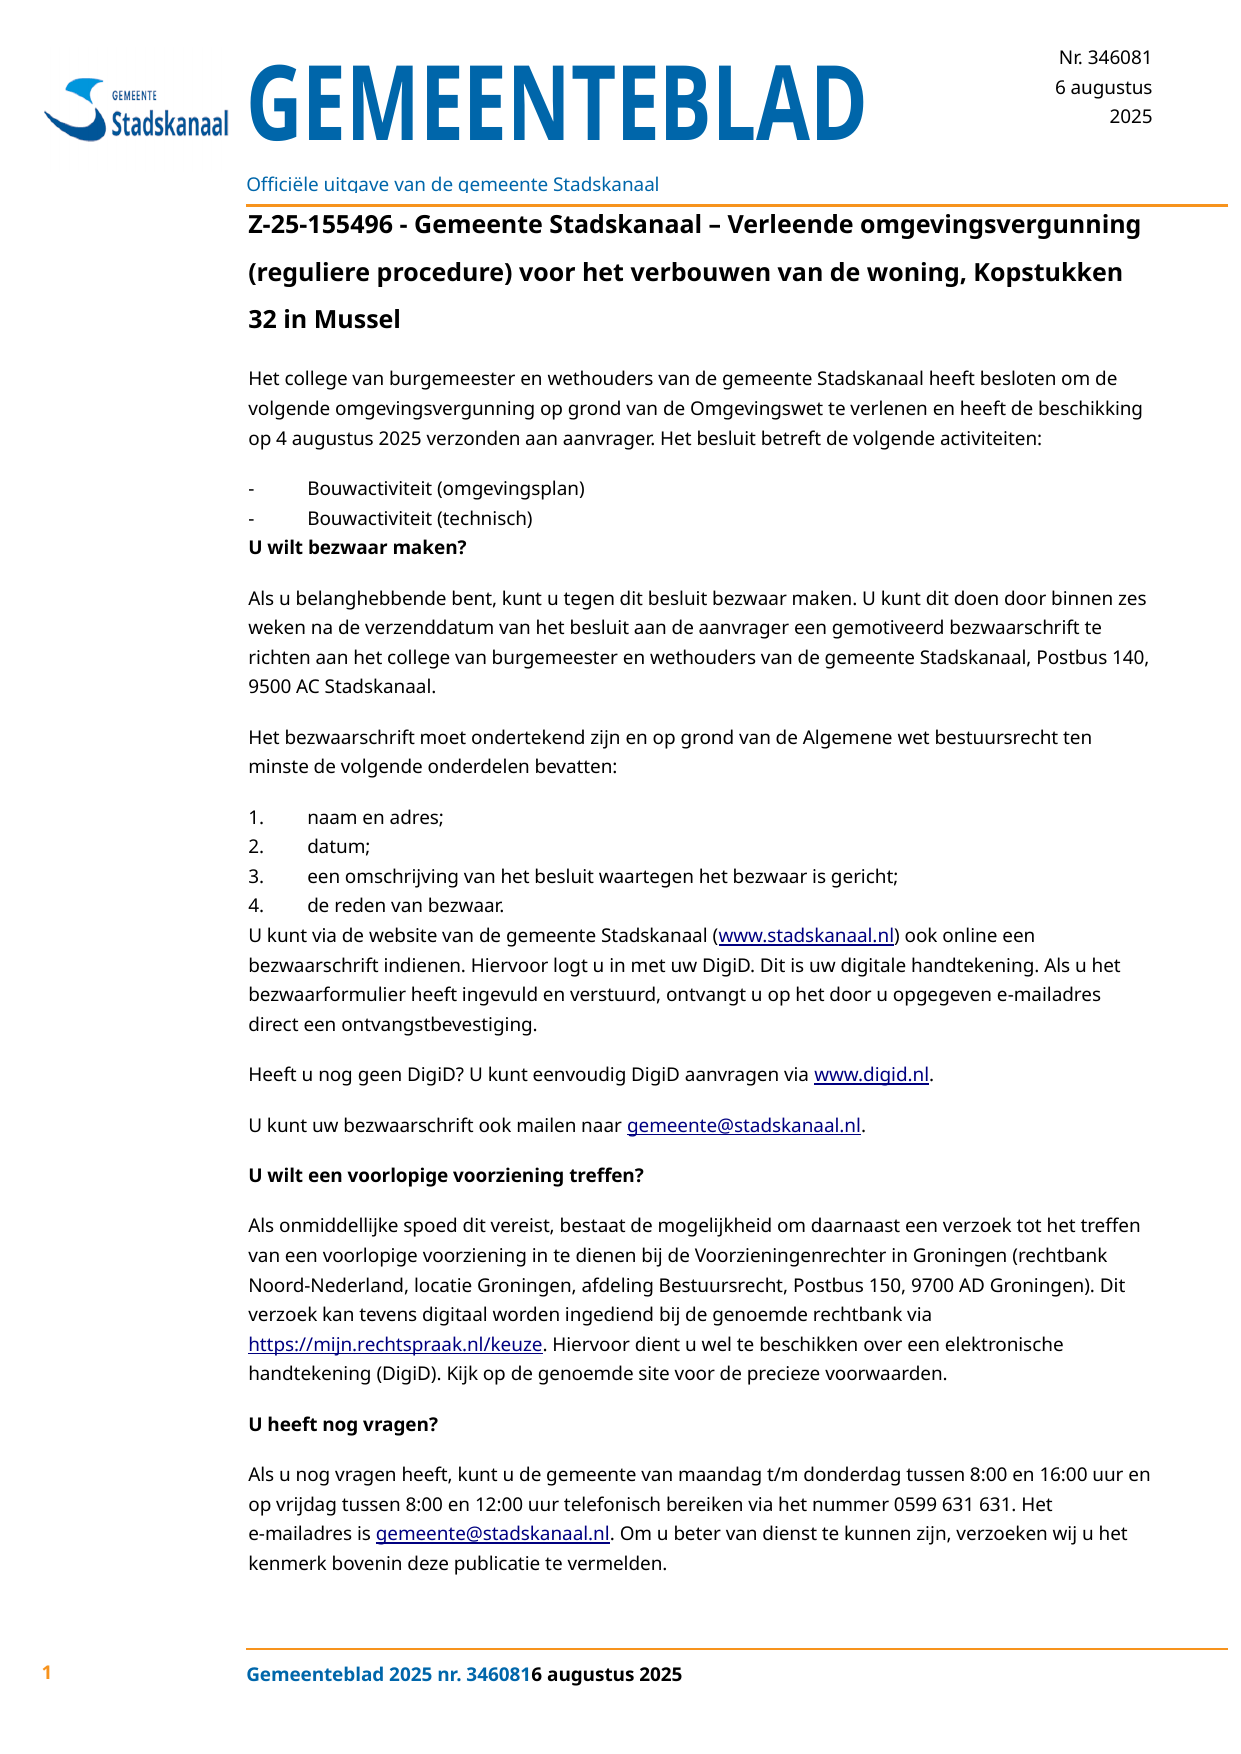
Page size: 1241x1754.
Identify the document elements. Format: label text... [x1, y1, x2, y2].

list een omschrijving van het besluit waartegen het bezwaar is gericht; [248, 863, 1152, 889]
text U kunt via de website van de gemeente Stadskanaal (www.stadskanaal.nl) ook online een bezwaarschrift indienen. Hiervoor logt u in met uw DigiD. Dit is uw digitale handtekening. Als u het bezwaarformulier heeft ingevuld en verstuurd, ontvangt u op het door u opgegeven e‑mailadres direct een ontvangstbevestiging. [248, 922, 1152, 1037]
text Het college van burgemeester en wethouders van de gemeente Stadskanaal heeft besloten om de volgende omgevingsvergunning op grond van de Omgevingswet te verlenen en heeft de beschikking op 4 augustus 2025 verzonden aan aanvrager. Het besluit betreft de volgende activiteiten: [248, 366, 1152, 450]
text Als u nog vragen heeft, kunt u de gemeente van maandag t/m donderdag tussen 8:00 en 16:00 uur en op vrijdag tussen 8:00 en 12:00 uur telefonisch bereiken via het nummer 0599 631 631. Het e‑mailadres is gemeente@stadskanaal.nl. Om u beter van dienst te kunnen zijn, verzoeken wij u het kenmerk bovenin deze publicatie te vermelden. [248, 1461, 1152, 1576]
text U kunt uw bezwaarschrift ook mailen naar gemeente@stadskanaal.nl. [248, 1112, 1152, 1137]
list Bouwactiviteit (technisch) [248, 505, 1152, 530]
text U heeft nog vragen? [248, 1411, 1152, 1437]
text U wilt bezwaar maken? [248, 534, 1152, 560]
text U wilt een voorlopige voorziening treffen? [248, 1162, 1152, 1188]
text Het bezwaarschrift moet ondertekend zijn en op grond van de Algemene wet bestuursrecht ten minste de volgende onderdelen bevatten: [248, 724, 1152, 779]
list datum; [248, 833, 1152, 859]
list de reden van bezwaar. [248, 893, 1152, 918]
text Als u belanghebbende bent, kunt u tegen dit besluit bezwaar maken. U kunt dit doen door binnen zes weken na de verzenddatum van het besluit aan de aanvrager een gemotiveerd bezwaarschrift te richten aan het college van burgemeester en wethouders van de gemeente Stadskanaal, Postbus 140, 9500 AC Stadskanaal. [248, 585, 1152, 699]
text Als onmiddellijke spoed dit vereist, bestaat de mogelijkheid om daarnaast een verzoek tot het treffen van een voorlopige voorziening in te dienen bij de Voorzieningenrechter in Groningen (rechtbank Noord-Nederland, locatie Groningen, afdeling Bestuursrecht, Postbus 150, 9700 AD Groningen). Dit verzoek kan tevens digitaal worden ingediend bij de genoemde rechtbank via https://mijn.rechtspraak.nl/keuze. Hiervoor dient u wel te beschikken over een elektronische handtekening (DigiD). Kijk op de genoemde site voor de precieze voorwaarden. [248, 1213, 1152, 1386]
list naam en adres; [248, 804, 1152, 829]
text Z-25-155496 - Gemeente Stadskanaal – Verleende omgevingsvergunning (reguliere procedure) voor het verbouwen van de woning, Kopstukken 32 in Mussel [248, 207, 1152, 336]
picture [41, 47, 231, 172]
list Bouwactiviteit (omgevingsplan) [248, 475, 1152, 501]
text Heeft u nog geen DigiD? U kunt eenvoudig DigiD aanvragen via www.digid.nl. [248, 1061, 1152, 1087]
